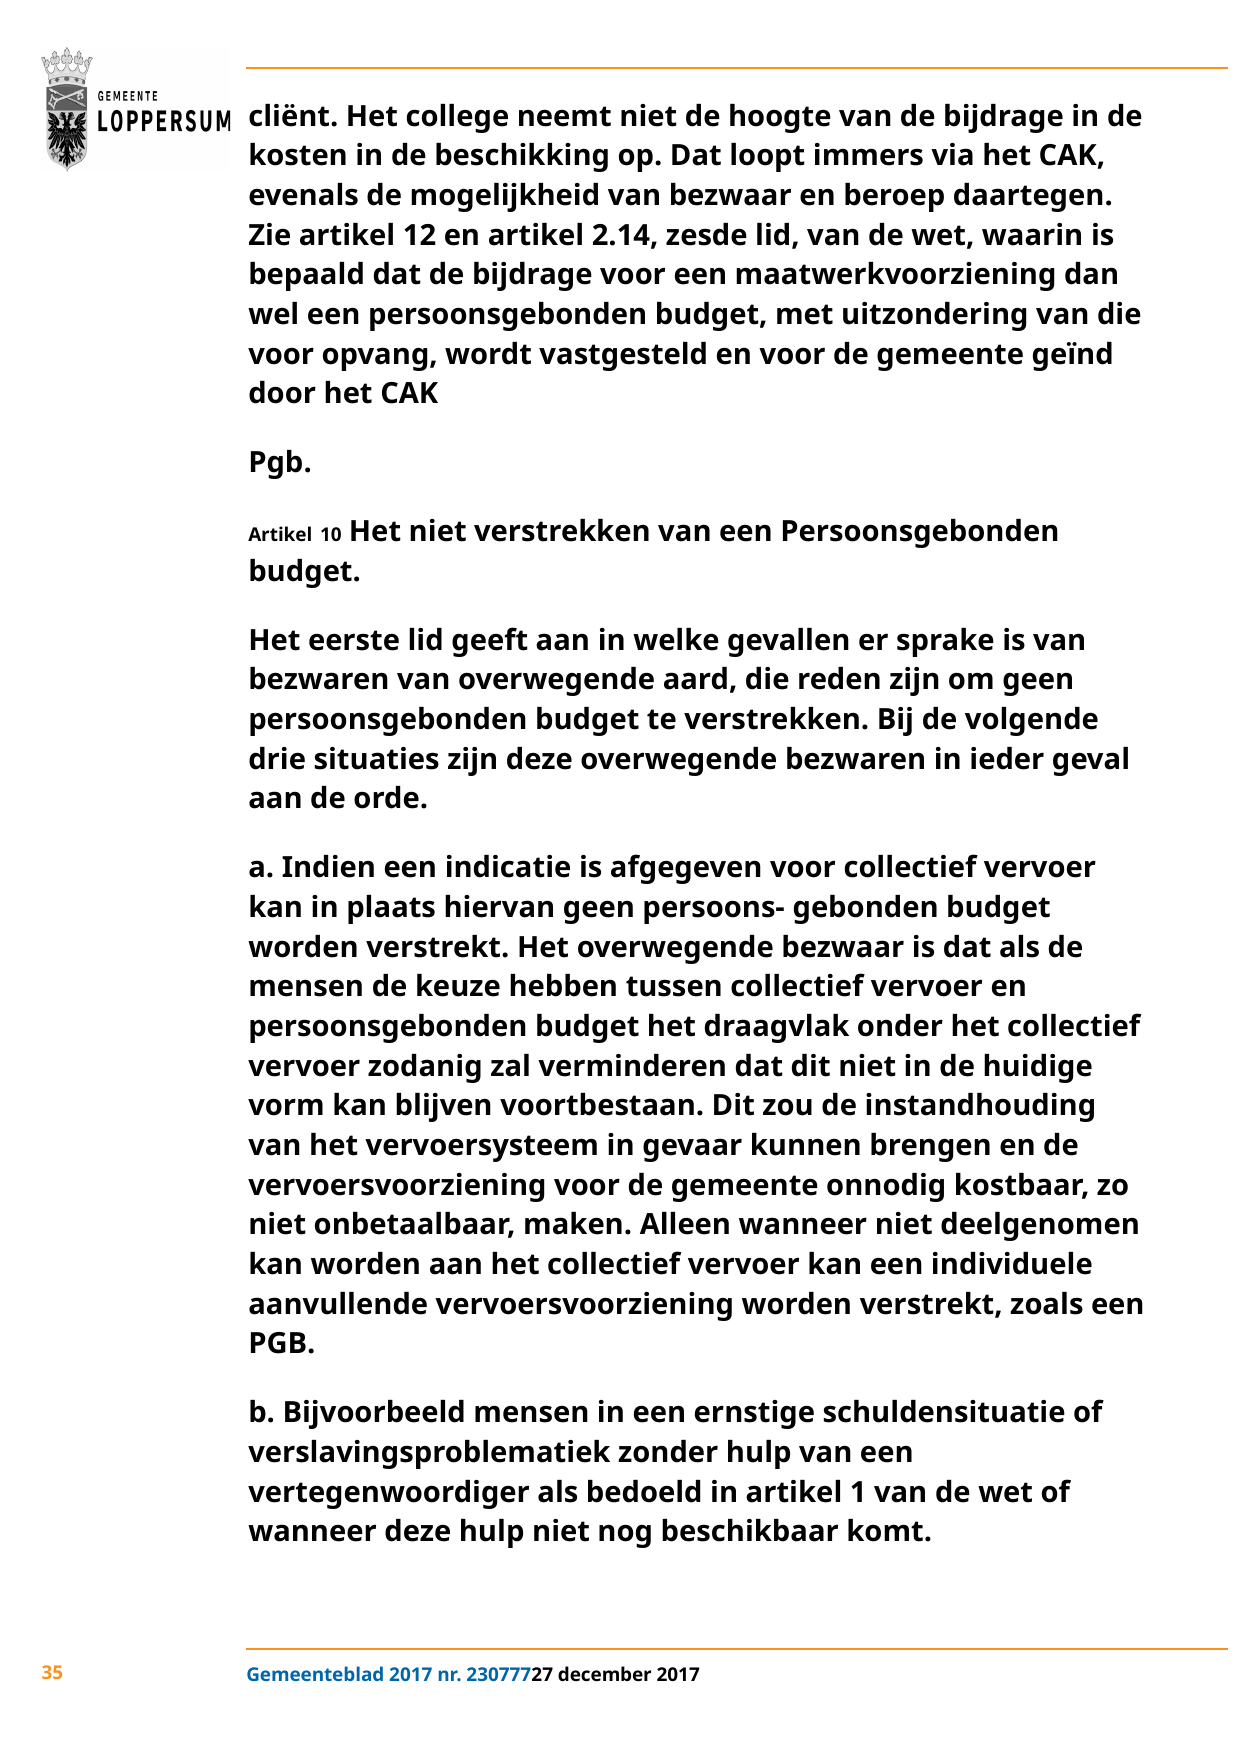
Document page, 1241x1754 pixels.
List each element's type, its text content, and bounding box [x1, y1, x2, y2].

text a. Indien een indicatie is afgegeven voor collectief vervoer kan in plaats hiervan geen persoons- gebonden budget worden verstrekt. Het overwegende bezwaar is dat als de mensen de keuze hebben tussen collectief vervoer en persoonsgebonden budget het draagvlak onder het collectief vervoer zodanig zal verminderen dat dit niet in de huidige vorm kan blijven voortbestaan. Dit zou de instandhouding van het vervoersysteem in gevaar kunnen brengen en de vervoersvoorziening voor de gemeente onnodig kostbaar, zo niet onbetaalbaar, maken. Alleen wanneer niet deelgenomen kan worden aan het collectief vervoer kan een individuele aanvullende vervoersvoorziening worden verstrekt, zoals een PGB. [248, 846, 1152, 1362]
picture [41, 47, 231, 172]
text cliënt. Het college neemt niet de hoogte van de bijdrage in de kosten in de beschikking op. Dat loopt immers via het CAK, evenals de mogelijkheid van bezwaar en beroep daartegen. Zie artikel 12 en artikel 2.14, zesde lid, van de wet, waarin is bepaald dat de bijdrage voor een maatwerkvoorziening dan wel een persoonsgebonden budget, met uitzondering van die voor opvang, wordt vastgesteld en voor de gemeente geïnd door het CAK [248, 95, 1152, 412]
text Artikel 10 Het niet verstrekken van een Persoonsgebonden budget. [248, 510, 1152, 590]
text Het eerste lid geeft aan in welke gevallen er sprake is van bezwaren van overwegende aard, die reden zijn om geen persoonsgebonden budget te verstrekken. Bij de volgende drie situaties zijn deze overwegende bezwaren in ieder geval aan de orde. [248, 619, 1152, 817]
text Pgb. [248, 441, 1152, 481]
text b. Bijvoorbeeld mensen in een ernstige schuldensituatie of verslavingsproblematiek zonder hulp van een vertegenwoordiger als bedoeld in artikel 1 van de wet of wanneer deze hulp niet nog beschikbaar komt. [248, 1392, 1152, 1550]
